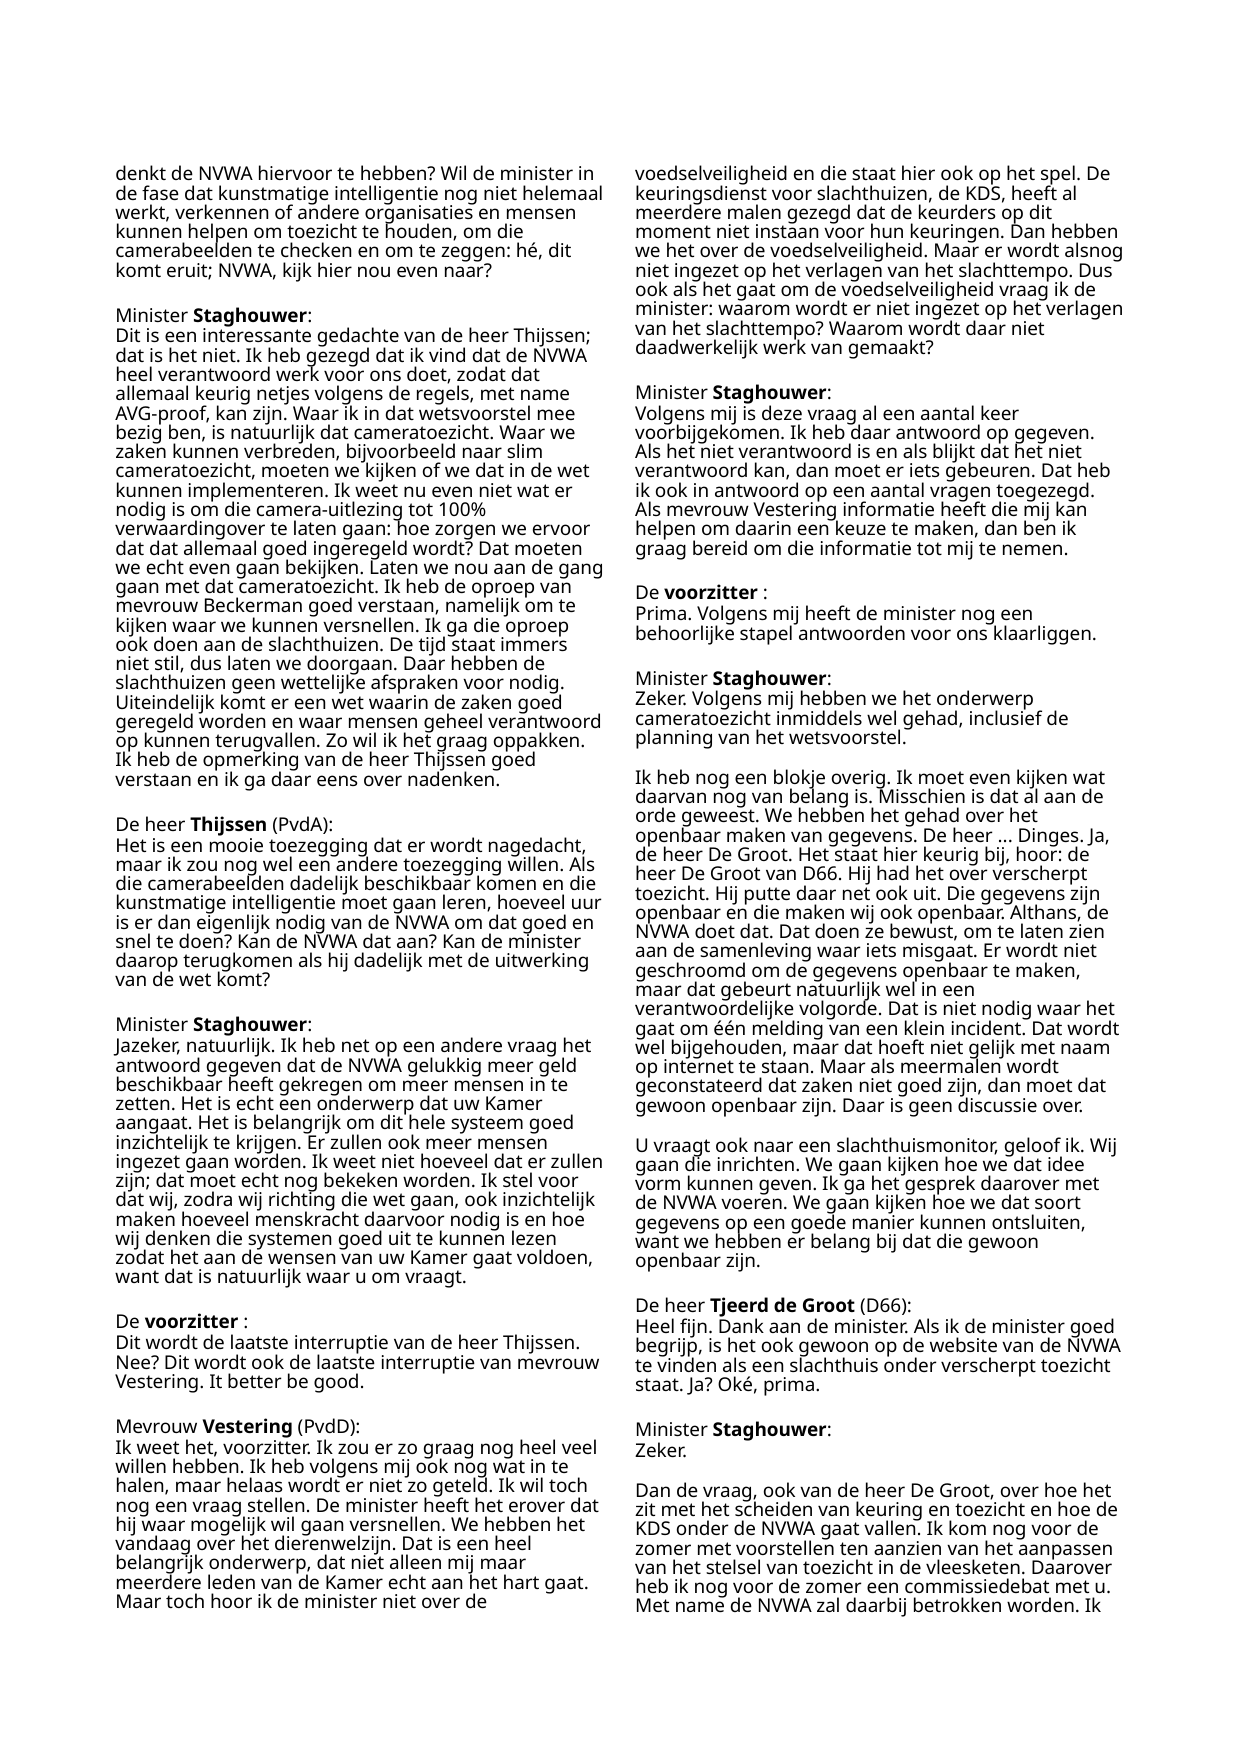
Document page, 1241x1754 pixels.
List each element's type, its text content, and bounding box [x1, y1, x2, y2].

text Minister Staghouwer: [635, 665, 1125, 690]
text Heel fijn. Dank aan de minister. Als ik de minister goed begrijp, is het ook gewoon op de website van de NVWA te vinden als een slachthuis onder verscherpt toezicht staat. Ja? Oké, prima. [635, 1318, 1125, 1395]
text Mevrouw Vestering (PvdD): [115, 1413, 605, 1439]
text Zeker. [635, 1442, 1125, 1461]
text Volgens mij is deze vraag al een aantal keer voorbijgekomen. Ik heb daar antwoord op gegeven. Als het niet verantwoord is en als blijkt dat het niet verantwoord kan, dan moet er iets gebeuren. Dat heb ik ook in antwoord op een aantal vragen toegezegd. Als mevrouw Vestering informatie heeft die mij kan helpen om daarin een keuze te maken, dan ben ik graag bereid om die informatie tot mij te nemen. [635, 404, 1125, 559]
text Het is een mooie toezegging dat er wordt nagedacht, maar ik zou nog wel een andere toezegging willen. Als die camerabeelden dadelijk beschikbaar komen en die kunstmatige intelligentie moet gaan leren, hoeveel uur is er dan eigenlijk nodig van de NVWA om dat goed en snel te doen? Kan de NVWA dat aan? Kan de minister daarop terugkomen als hij dadelijk met de uitwerking van de wet komt? [115, 837, 605, 991]
text Ik heb nog een blokje overig. Ik moet even kijken wat daarvan nog van belang is. Misschien is dat al aan de orde geweest. We hebben het gehad over het openbaar maken van gegevens. De heer ... Dinges. Ja, de heer De Groot. Het staat hier keurig bij, hoor: de heer De Groot van D66. Hij had het over verscherpt toezicht. Hij putte daar net ook uit. Die gegevens zijn openbaar en die maken wij ook openbaar. Althans, de NVWA doet dat. Dat doen ze bewust, om te laten zien aan de samenleving waar iets misgaat. Er wordt niet geschroomd om de gegevens openbaar te maken, maar dat gebeurt natuurlijk wel in een verantwoordelijke volgorde. Dat is niet nodig waar het gaat om één melding van een klein incident. Dat wordt wel bijgehouden, maar dat hoeft niet gelijk met naam op internet te staan. Maar als meermalen wordt geconstateerd dat zaken niet goed zijn, dan moet dat gewoon openbaar zijn. Daar is geen discussie over. [635, 769, 1125, 1116]
text Minister Staghouwer: [115, 302, 605, 327]
text Prima. Volgens mij heeft de minister nog een behoorlijke stapel antwoorden voor ons klaarliggen. [635, 605, 1125, 644]
text De heer Tjeerd de Groot (D66): [635, 1292, 1125, 1318]
text Dit is een interessante gedachte van de heer Thijssen; dat is het niet. Ik heb gezegd dat ik vind dat de NVWA heel verantwoord werk voor ons doet, zodat dat allemaal keurig netjes volgens de regels, met name AVG-proof, kan zijn. Waar ik in dat wetsvoorstel mee bezig ben, is natuurlijk dat cameratoezicht. Waar we zaken kunnen verbreden, bijvoorbeeld naar slim cameratoezicht, moeten we kijken of we dat in de wet kunnen implementeren. Ik weet nu even niet wat er nodig is om die camera-uitlezing tot 100% verwaardingover te laten gaan: hoe zorgen we ervoor dat dat allemaal goed ingeregeld wordt? Dat moeten we echt even gaan bekijken. Laten we nou aan de gang gaan met dat cameratoezicht. Ik heb de oproep van mevrouw Beckerman goed verstaan, namelijk om te kijken waar we kunnen versnellen. Ik ga die oproep ook doen aan de slachthuizen. De tijd staat immers niet stil, dus laten we doorgaan. Daar hebben de slachthuizen geen wettelijke afspraken voor nodig. Uiteindelijk komt er een wet waarin de zaken goed geregeld worden en waar mensen geheel verantwoord op kunnen terugvallen. Zo wil ik het graag oppakken. Ik heb de opmerking van de heer Thijssen goed verstaan en ik ga daar eens over nadenken. [115, 327, 605, 790]
text Zeker. Volgens mij hebben we het onderwerp cameratoezicht inmiddels wel gehad, inclusief de planning van het wetsvoorstel. [635, 690, 1125, 748]
text denkt de NVWA hiervoor te hebben? Wil de minister in de fase dat kunstmatige intelligentie nog niet helemaal werkt, verkennen of andere organisaties en mensen kunnen helpen om toezicht te houden, om die camerabeelden te checken en om te zeggen: hé, dit komt eruit; NVWA, kijk hier nou even naar? [115, 165, 605, 281]
text Minister Staghouwer: [635, 1416, 1125, 1442]
text Dan de vraag, ook van de heer De Groot, over hoe het zit met het scheiden van keuring en toezicht en hoe de KDS onder de NVWA gaat vallen. Ik kom nog voor de zomer met voorstellen ten aanzien van het aanpassen van het stelsel van toezicht in de vleesketen. Daarover heb ik nog voor de zomer een commissiedebat met u. Met name de NVWA zal daarbij betrokken worden. Ik [635, 1482, 1125, 1617]
text voedselveiligheid en die staat hier ook op het spel. De keuringsdienst voor slachthuizen, de KDS, heeft al meerdere malen gezegd dat de keurders op dit moment niet instaan voor hun keuringen. Dan hebben we het over de voedselveiligheid. Maar er wordt alsnog niet ingezet op het verlagen van het slachttempo. Dus ook als het gaat om de voedselveiligheid vraag ik de minister: waarom wordt er niet ingezet op het verlagen van het slachttempo? Waarom wordt daar niet daadwerkelijk werk van gemaakt? [635, 165, 1125, 358]
text De heer Thijssen (PvdA): [115, 811, 605, 837]
text Ik weet het, voorzitter. Ik zou er zo graag nog heel veel willen hebben. Ik heb volgens mij ook nog wat in te halen, maar helaas wordt er niet zo geteld. Ik wil toch nog een vraag stellen. De minister heeft het erover dat hij waar mogelijk wil gaan versnellen. We hebben het vandaag over het dierenwelzijn. Dat is een heel belangrijk onderwerp, dat niet alleen mij maar meerdere leden van de Kamer echt aan het hart gaat. Maar toch hoor ik de minister niet over de [115, 1439, 605, 1612]
text De voorzitter : [115, 1309, 605, 1334]
text Dit wordt de laatste interruptie van de heer Thijssen. Nee? Dit wordt ook de laatste interruptie van mevrouw Vestering. It better be good. [115, 1334, 605, 1392]
text Jazeker, natuurlijk. Ik heb net op een andere vraag het antwoord gegeven dat de NVWA gelukkig meer geld beschikbaar heeft gekregen om meer mensen in te zetten. Het is echt een onderwerp dat uw Kamer aangaat. Het is belangrijk om dit hele systeem goed inzichtelijk te krijgen. Er zullen ook meer mensen ingezet gaan worden. Ik weet niet hoeveel dat er zullen zijn; dat moet echt nog bekeken worden. Ik stel voor dat wij, zodra wij richting die wet gaan, ook inzichtelijk maken hoeveel menskracht daarvoor nodig is en hoe wij denken die systemen goed uit te kunnen lezen zodat het aan de wensen van uw Kamer gaat voldoen, want dat is natuurlijk waar u om vraagt. [115, 1037, 605, 1288]
text De voorzitter : [635, 579, 1125, 605]
text U vraagt ook naar een slachthuismonitor, geloof ik. Wij gaan die inrichten. We gaan kijken hoe we dat idee vorm kunnen geven. Ik ga het gesprek daarover met de NVWA voeren. We gaan kijken hoe we dat soort gegevens op een goede manier kunnen ontsluiten, want we hebben er belang bij dat die gewoon openbaar zijn. [635, 1137, 1125, 1271]
text Minister Staghouwer: [635, 379, 1125, 404]
text Minister Staghouwer: [115, 1012, 605, 1037]
